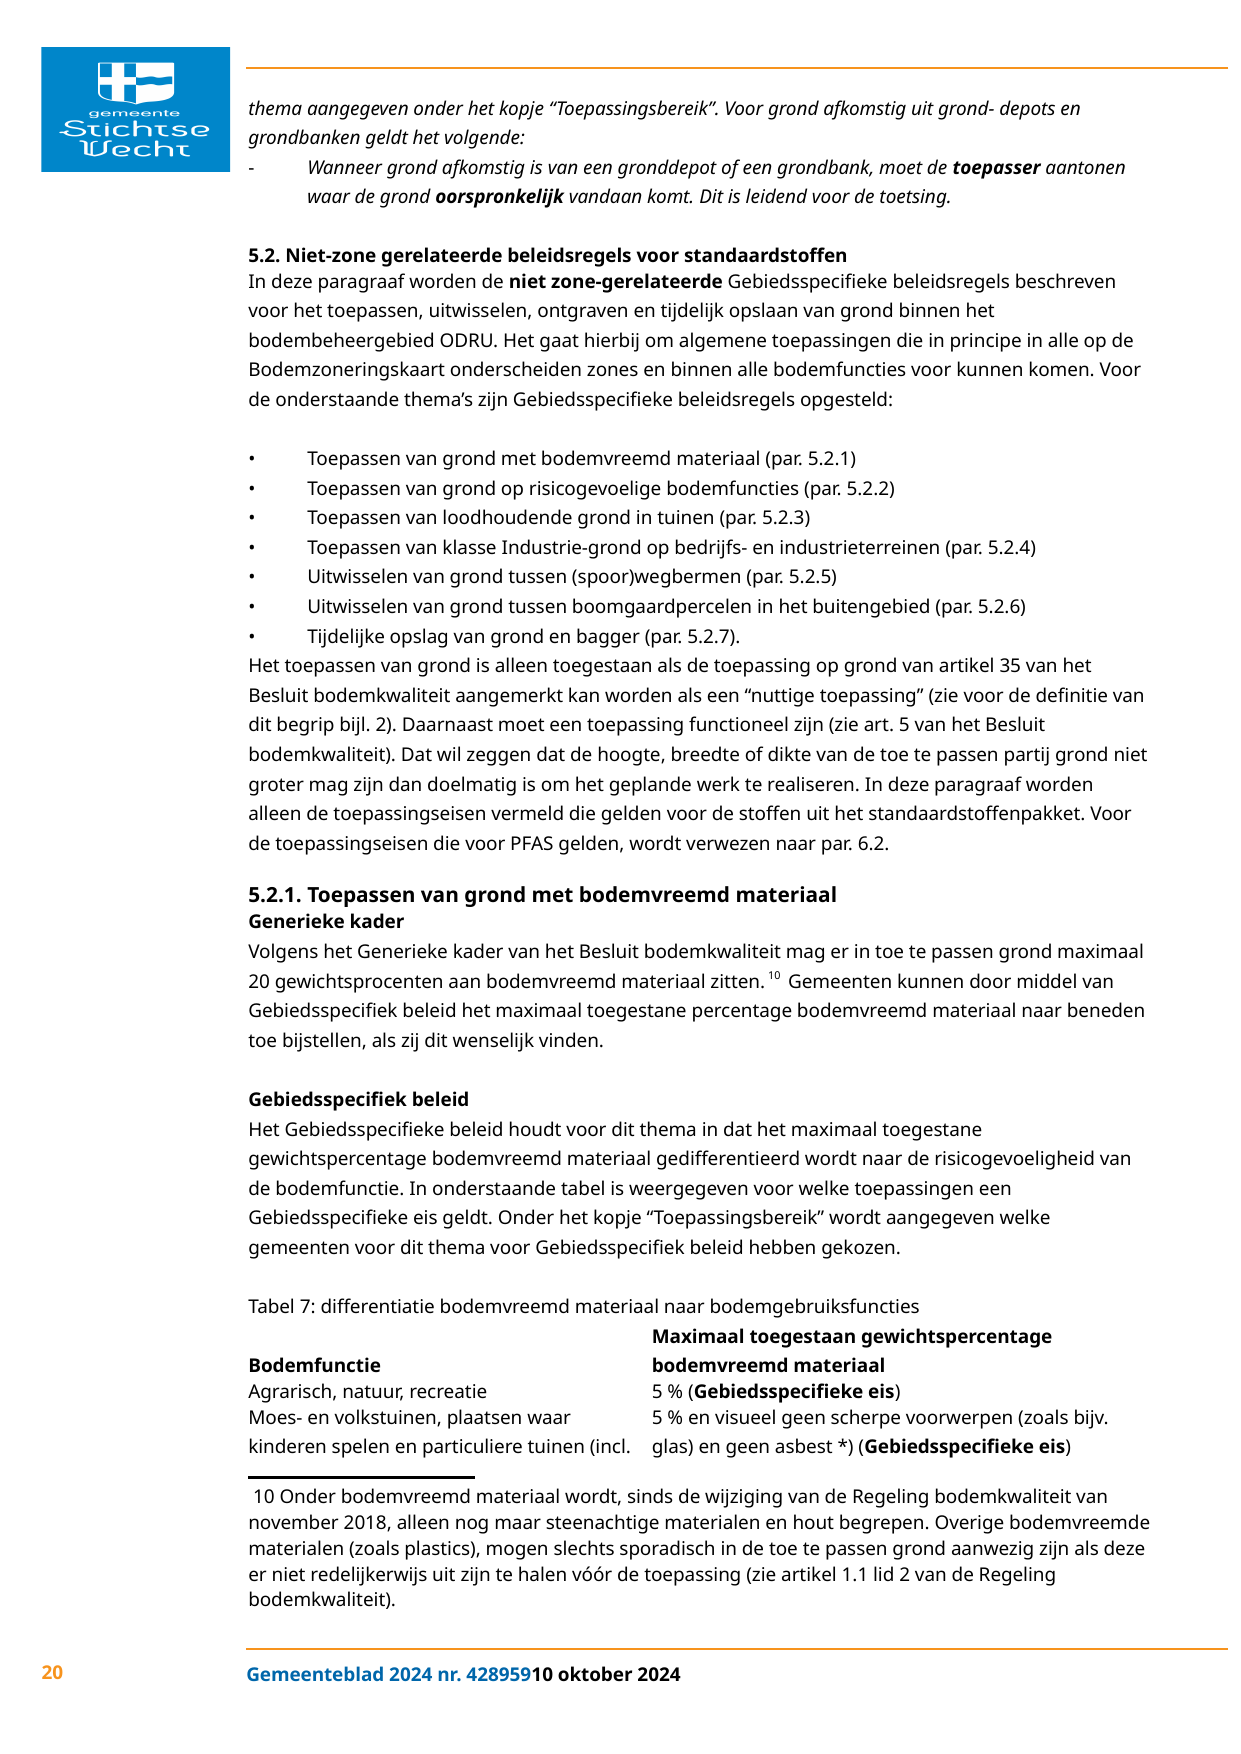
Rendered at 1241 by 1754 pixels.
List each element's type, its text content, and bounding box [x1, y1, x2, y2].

text 5.2.1. Toepassen van grond met bodemvreemd materiaal [248, 880, 1152, 909]
text 5.2. Niet-zone gerelateerde beleidsregels voor standaardstoffen [248, 242, 1152, 268]
text Onder bodemvreemd materiaal wordt, sinds de wijziging van de Regeling bodemkwaliteit van november 2018, alleen nog maar steenachtige materialen en hout begrepen. Overige bodemvreemde materialen (zoals plastics), mogen slechts sporadisch in de toe te passen grond aanwezig zijn als deze er niet redelijkerwijs uit zijn te halen vóór de toepassing (zie artikel 1.1 lid 2 van de Regeling bodemkwaliteit). [248, 1483, 1152, 1612]
list Toepassen van grond met bodemvreemd materiaal (par. 5.2.1) [248, 445, 1152, 471]
list Toepassen van klasse Industrie-grond op bedrijfs- en industrieterreinen (par. 5.2.4) [248, 534, 1152, 560]
table_header Bodemfunctie [248, 1323, 652, 1378]
table_cell 5 % (Gebiedsspecifieke eis) [652, 1378, 1152, 1404]
text Het Gebiedsspecifieke beleid houdt voor dit thema in dat het maximaal toegestane gewichtspercentage bodemvreemd materiaal gedifferentieerd wordt naar de risicogevoeligheid van de bodemfunctie. In onderstaande tabel is weergegeven voor welke toepassingen een Gebiedsspecifieke eis geldt. Onder het kopje “Toepassingsbereik” wordt aangegeven welke gemeenten voor dit thema voor Gebiedsspecifiek beleid hebben gekozen. [248, 1116, 1152, 1260]
text Het toepassen van grond is alleen toegestaan als de toepassing op grond van artikel 35 van het Besluit bodemkwaliteit aangemerkt kan worden als een “nuttige toepassing” (zie voor de definitie van dit begrip bijl. 2). Daarnaast moet een toepassing functioneel zijn (zie art. 5 van het Besluit bodemkwaliteit). Dat wil zeggen dat de hoogte, breedte of dikte van de toe te passen partij grond niet groter mag zijn dan doelmatig is om het geplande werk te realiseren. In deze paragraaf worden alleen de toepassingseisen vermeld die gelden voor de stoffen uit het standaardstoffenpakket. Voor de toepassingseisen die voor PFAS gelden, wordt verwezen naar par. 6.2. [248, 652, 1152, 856]
picture [137, 63, 174, 103]
text Gebiedsspecifiek beleid [248, 1086, 1152, 1112]
text In deze paragraaf worden de niet zone-gerelateerde Gebiedsspecifieke beleidsregels beschreven voor het toepassen, uitwisselen, ontgraven en tijdelijk opslaan van grond binnen het bodembeheergebied ODRU. Het gaat hierbij om algemene toepassingen die in principe in alle op de Bodemzoneringskaart onderscheiden zones en binnen alle bodemfuncties voor kunnen komen. Voor de onderstaande thema’s zijn Gebiedsspecifieke beleidsregels opgesteld: [248, 268, 1152, 412]
picture [99, 63, 135, 101]
text Generieke kader [248, 909, 1152, 934]
list Uitwisselen van grond tussen (spoor)wegbermen (par. 5.2.5) [248, 564, 1152, 589]
list Uitwisselen van grond tussen boomgaardpercelen in het buitengebied (par. 5.2.6) [248, 593, 1152, 619]
table_cell Moes- en volkstuinen, plaatsen waar kinderen spelen en particuliere tuinen (incl. [248, 1404, 652, 1459]
text Tabel 7: differentiatie bodemvreemd materiaal naar bodemgebruiksfuncties [248, 1293, 1152, 1319]
table_header thema aangegeven onder het kopje “Toepassingsbereik”. Voor grond afkomstig uit grond- depots en grondbanken geldt het volgende: Wanneer grond afkomstig is van een gronddepot of een grondbank, moet de toepasser aantonen waar de grond oorspronkelijk vandaan komt. Dit is leidend voor de toetsing. [248, 95, 1152, 209]
list Toepassen van loodhoudende grond in tuinen (par. 5.2.3) [248, 504, 1152, 530]
table_cell 5 % en visueel geen scherpe voorwerpen (zoals bijv. glas) en geen asbest *) (Gebiedsspecifieke eis) [652, 1404, 1152, 1459]
list Tijdelijke opslag van grond en bagger (par. 5.2.7). [248, 623, 1152, 648]
table_cell Agrarisch, natuur, recreatie [248, 1378, 652, 1404]
text Volgens het Generieke kader van het Besluit bodemkwaliteit mag er in toe te passen grond maximaal 20 gewichtsprocenten aan bodemvreemd materiaal zitten. Gemeenten kunnen door middel van Gebiedsspecifiek beleid het maximaal toegestane percentage bodemvreemd materiaal naar beneden toe bijstellen, als zij dit wenselijk vinden. [248, 938, 1152, 1053]
list Toepassen van grond op risicogevoelige bodemfuncties (par. 5.2.2) [248, 475, 1152, 501]
table_header Maximaal toegestaan gewichtspercentage bodemvreemd materiaal [652, 1323, 1152, 1378]
